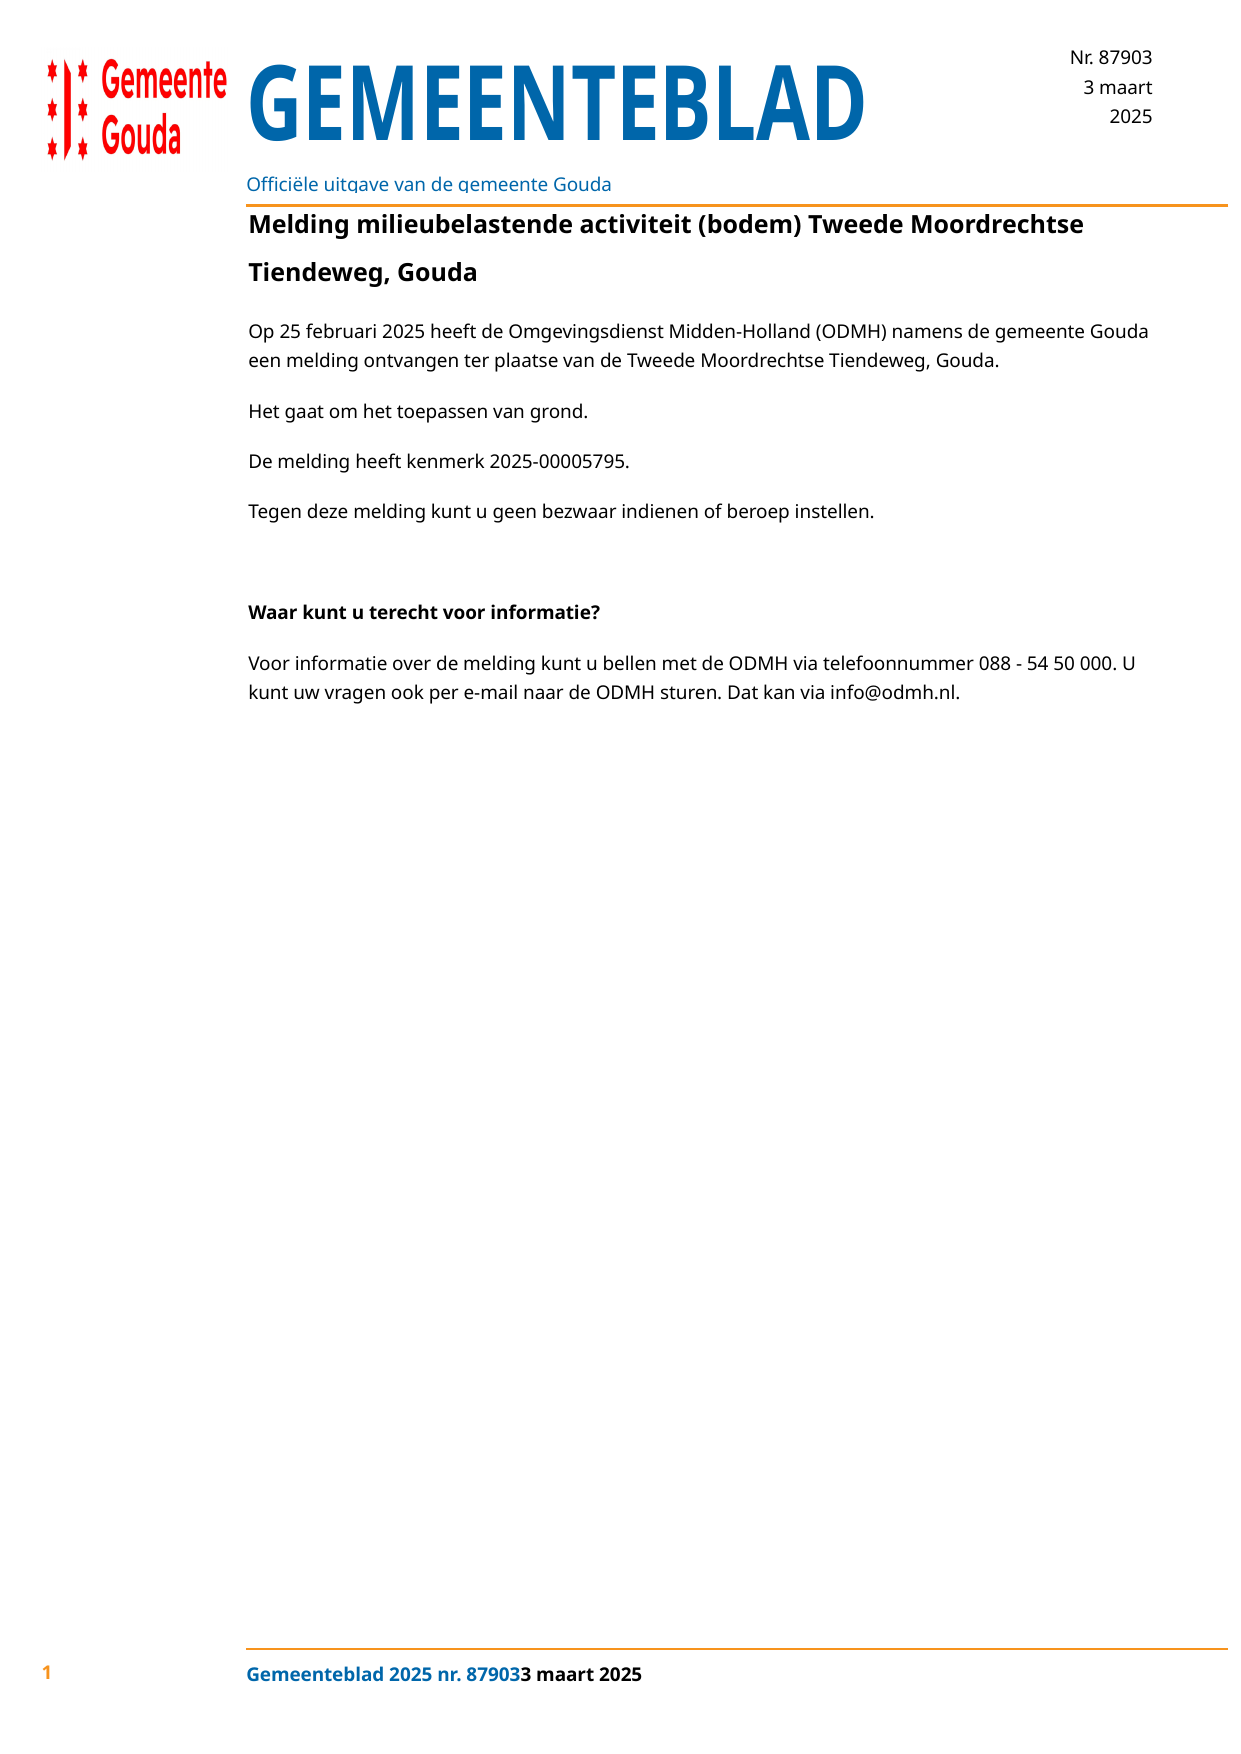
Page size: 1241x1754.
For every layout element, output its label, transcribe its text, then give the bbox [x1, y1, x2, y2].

text Tegen deze melding kunt u geen bezwaar indienen of beroep instellen. [248, 499, 1152, 524]
text Voor informatie over de melding kunt u bellen met de ODMH via telefoonnummer 088 - 54 50 000. U kunt uw vragen ook per e-mail naar de ODMH sturen. Dat kan via info@odmh.nl. [248, 650, 1152, 705]
text Het gaat om het toepassen van grond. [248, 398, 1152, 424]
text Melding milieubelastende activiteit (bodem) Tweede Moordrechtse Tiendeweg, Gouda [248, 207, 1152, 288]
text De melding heeft kenmerk 2025-00005795. [248, 448, 1152, 474]
text Waar kunt u terecht voor informatie? [248, 599, 1152, 625]
picture [41, 47, 231, 172]
text Op 25 februari 2025 heeft de Omgevingsdienst Midden-Holland (ODMH) namens de gemeente Gouda een melding ontvangen ter plaatse van de Tweede Moordrechtse Tiendeweg, Gouda. [248, 318, 1152, 373]
